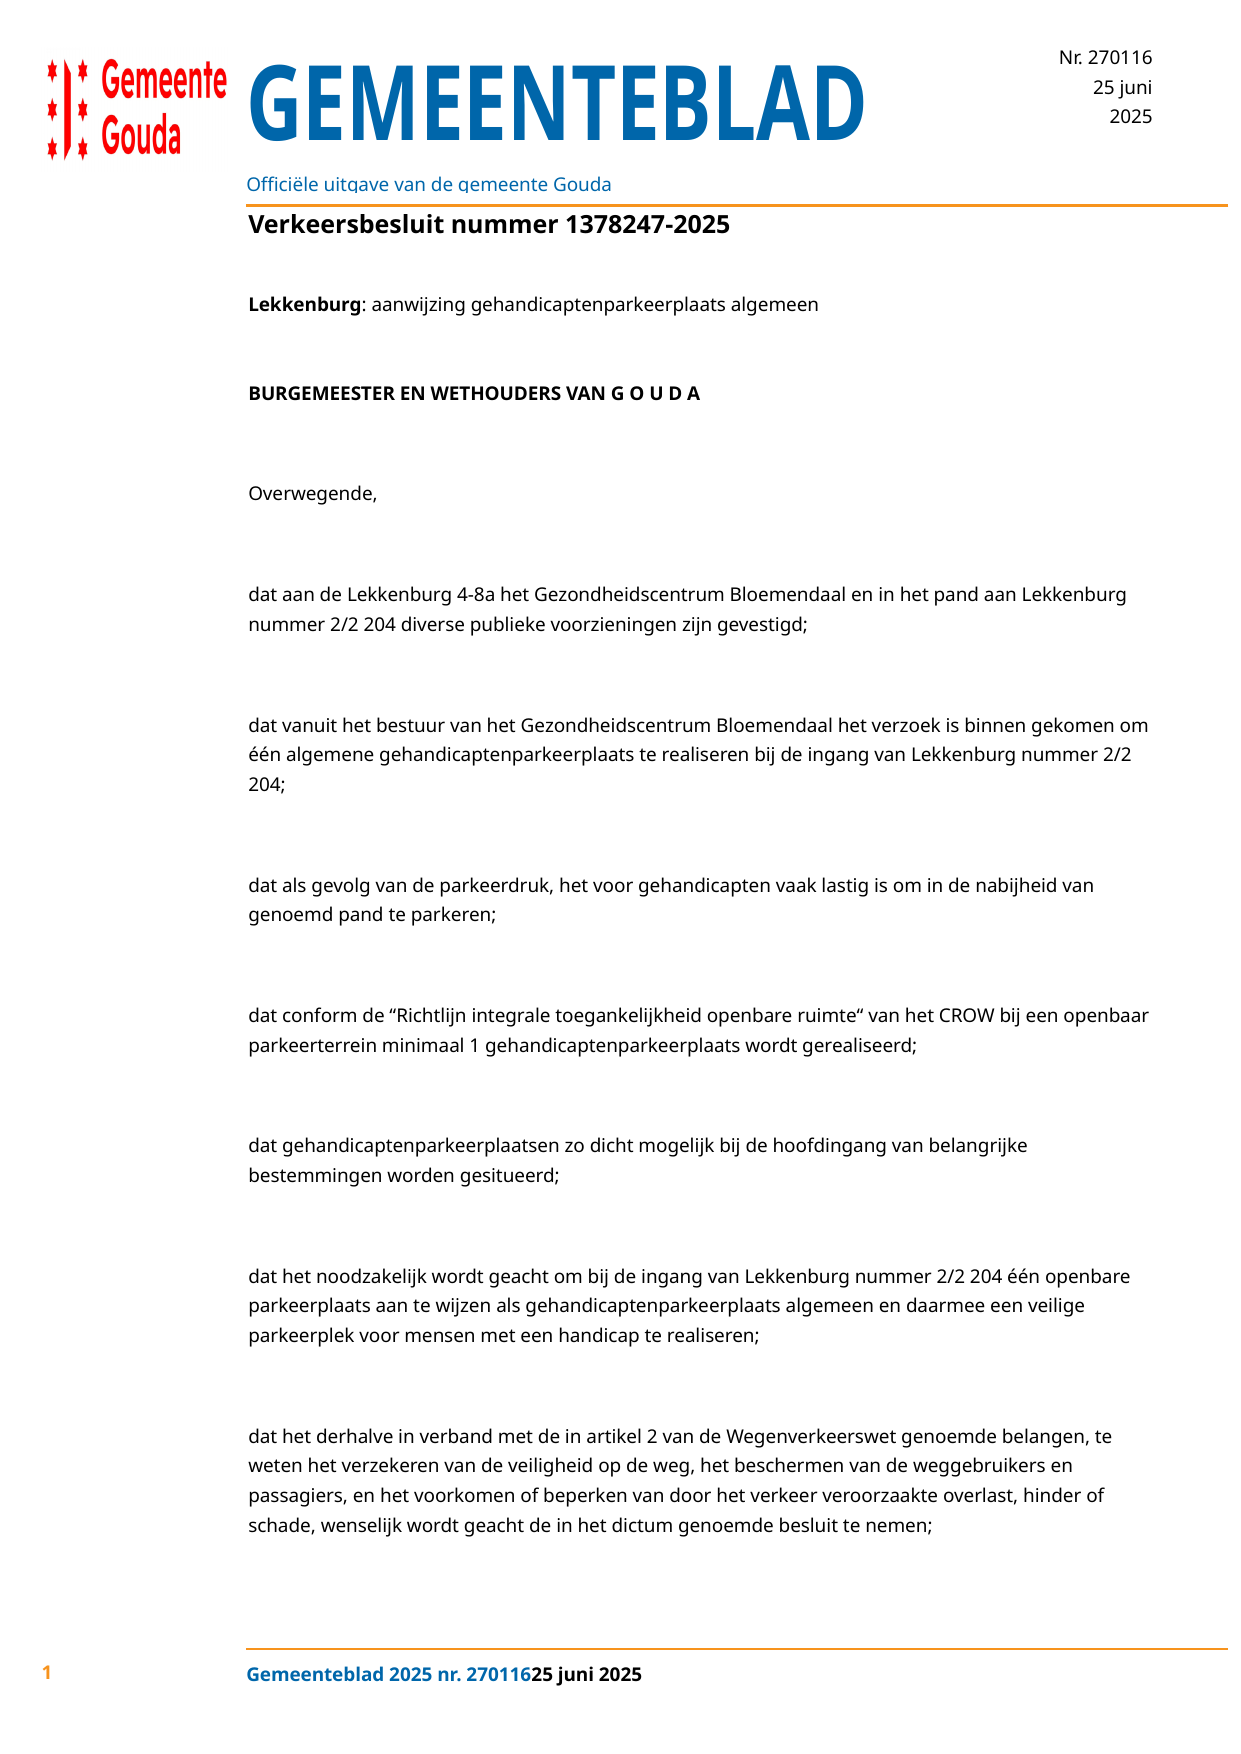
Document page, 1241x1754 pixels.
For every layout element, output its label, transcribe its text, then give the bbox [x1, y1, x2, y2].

text dat het noodzakelijk wordt geacht om bij de ingang van Lekkenburg nummer 2/2 204 één openbare parkeerplaats aan te wijzen als gehandicaptenparkeerplaats algemeen en daarmee een veilige parkeerplek voor mensen met een handicap te realiseren; [248, 1263, 1152, 1348]
text dat conform de “Richtlijn integrale toegankelijkheid openbare ruimte“ van het CROW bij een openbaar parkeerterrein minimaal 1 gehandicaptenparkeerplaats wordt gerealiseerd; [248, 1002, 1152, 1058]
text Lekkenburg: aanwijzing gehandicaptenparkeerplaats algemeen [248, 291, 1152, 317]
text dat vanuit het bestuur van het Gezondheidscentrum Bloemendaal het verzoek is binnen gekomen om één algemene gehandicaptenparkeerplaats te realiseren bij de ingang van Lekkenburg nummer 2/2 204; [248, 712, 1152, 797]
text dat aan de Lekkenburg 4-8a het Gezondheidscentrum Bloemendaal en in het pand aan Lekkenburg nummer 2/2 204 diverse publieke voorzieningen zijn gevestigd; [248, 581, 1152, 637]
text dat als gevolg van de parkeerdruk, het voor gehandicapten vaak lastig is om in de nabijheid van genoemd pand te parkeren; [248, 872, 1152, 927]
text dat gehandicaptenparkeerplaatsen zo dicht mogelijk bij de hoofdingang van belangrijke bestemmingen worden gesitueerd; [248, 1133, 1152, 1188]
text Overwegende, [248, 481, 1152, 506]
text dat het derhalve in verband met de in artikel 2 van de Wegenverkeerswet genoemde belangen, te weten het verzekeren van de veiligheid op de weg, het beschermen van de weggebruikers en passagiers, en het voorkomen of beperken van door het verkeer veroorzaakte overlast, hinder of schade, wenselijk wordt geacht de in het dictum genoemde besluit te nemen; [248, 1423, 1152, 1538]
text BURGEMEESTER EN WETHOUDERS VAN G O U D A [248, 380, 1152, 406]
picture [41, 47, 231, 172]
text Verkeersbesluit nummer 1378247-2025 [248, 207, 1152, 241]
